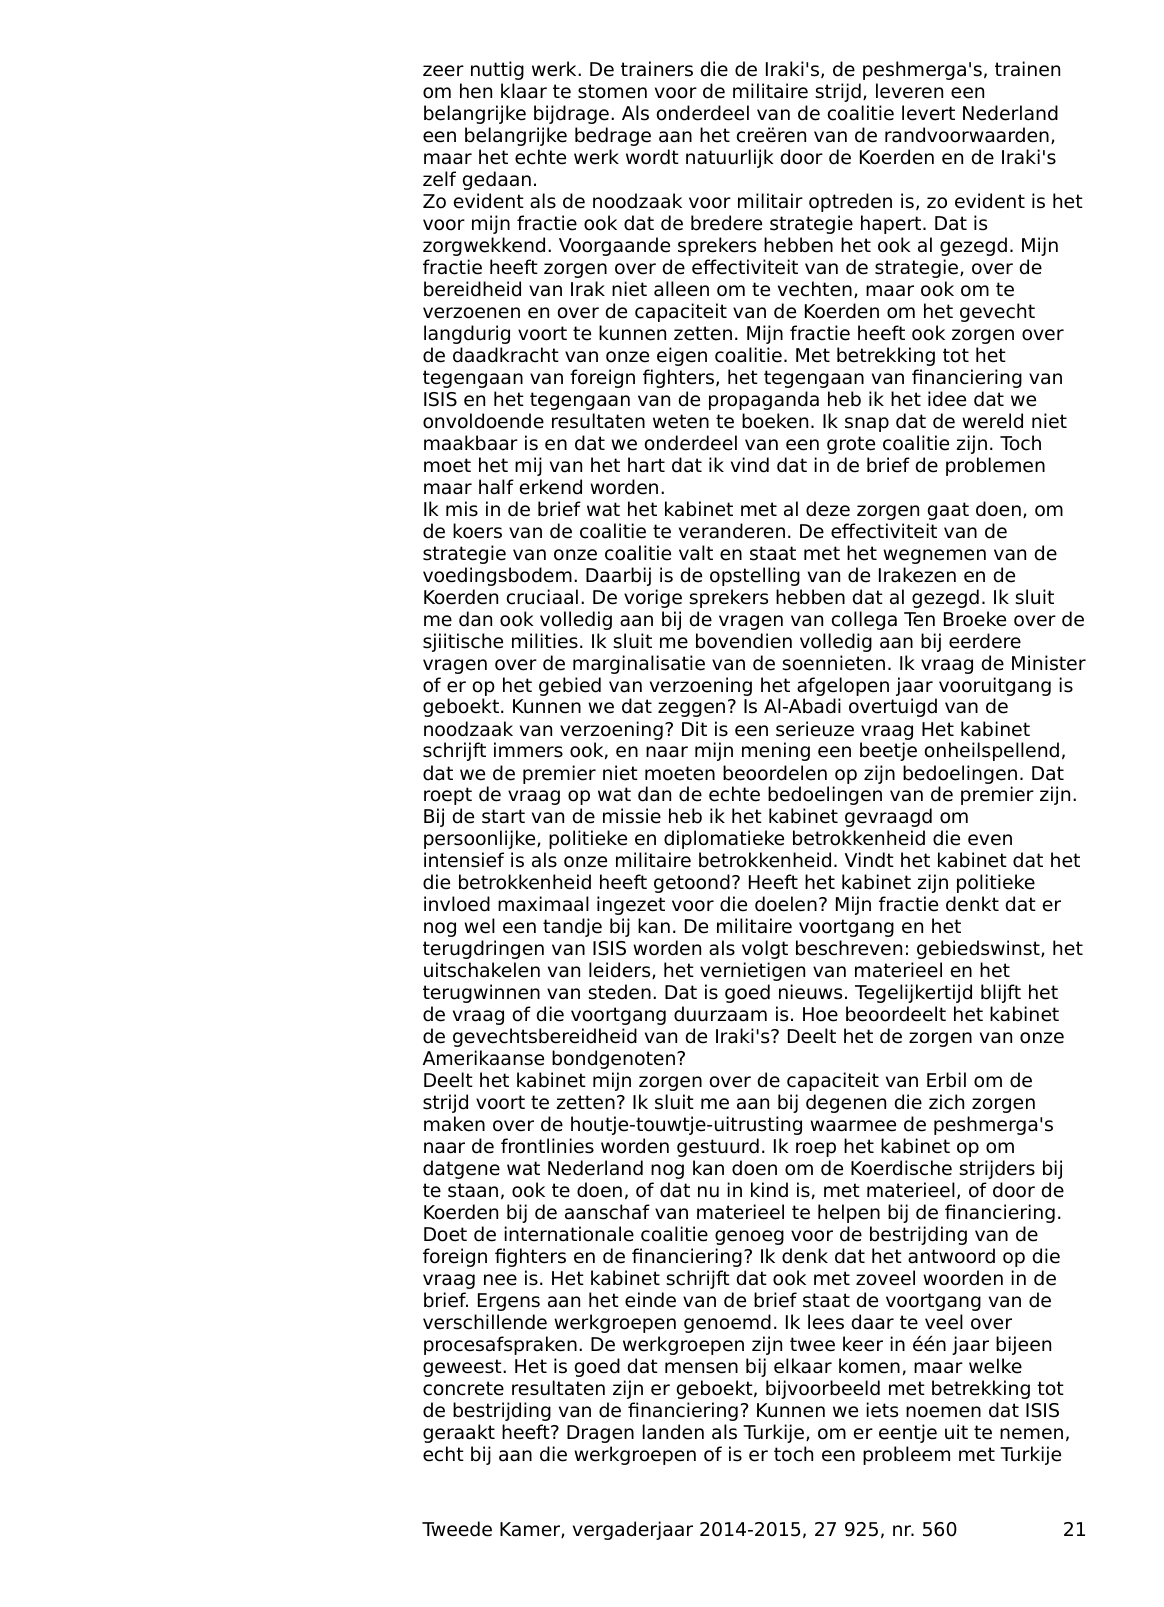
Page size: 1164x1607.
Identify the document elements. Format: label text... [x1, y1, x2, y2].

text Zo evident als de noodzaak voor militair optreden is, zo evident is het voor mijn fractie ook dat de bredere strategie hapert. Dat is zorgwekkend. Voorgaande sprekers hebben het ook al gezegd. Mijn fractie heeft zorgen over de effectiviteit van de strategie, over de bereidheid van Irak niet alleen om te vechten, maar ook om te verzoenen en over de capaciteit van de Koerden om het gevecht langdurig voort te kunnen zetten. Mijn fractie heeft ook zorgen over de daadkracht van onze eigen coalitie. Met betrekking tot het tegengaan van foreign fighters, het tegengaan van financiering van ISIS en het tegengaan van de propaganda heb ik het idee dat we onvoldoende resultaten weten te boeken. Ik snap dat de wereld niet maakbaar is en dat we onderdeel van een grote coalitie zijn. Toch moet het mij van het hart dat ik vind dat in de brief de problemen maar half erkend worden. [422, 191, 1087, 499]
text Doet de internationale coalitie genoeg voor de bestrijding van de foreign fighters en de financiering? Ik denk dat het antwoord op die vraag nee is. Het kabinet schrijft dat ook met zoveel woorden in de brief. Ergens aan het einde van de brief staat de voortgang van de verschillende werkgroepen genoemd. Ik lees daar te veel over procesafspraken. De werkgroepen zijn twee keer in één jaar bijeen geweest. Het is goed dat mensen bij elkaar komen, maar welke concrete resultaten zijn er geboekt, bijvoorbeeld met betrekking tot de bestrijding van de financiering? Kunnen we iets noemen dat ISIS geraakt heeft? Dragen landen als Turkije, om er eentje uit te nemen, echt bij aan die werkgroepen of is er toch een probleem met Turkije [422, 1224, 1087, 1466]
text Deelt het kabinet mijn zorgen over de capaciteit van Erbil om de strijd voort te zetten? Ik sluit me aan bij degenen die zich zorgen maken over de houtje-touwtje-uitrusting waarmee de peshmerga's naar de frontlinies worden gestuurd. Ik roep het kabinet op om datgene wat Nederland nog kan doen om de Koerdische strijders bij te staan, ook te doen, of dat nu in kind is, met materieel, of door de Koerden bij de aanschaf van materieel te helpen bij de financiering. [422, 1070, 1087, 1224]
text Bij de start van de missie heb ik het kabinet gevraagd om persoonlijke, politieke en diplomatieke betrokkenheid die even intensief is als onze militaire betrokkenheid. Vindt het kabinet dat het die betrokkenheid heeft getoond? Heeft het kabinet zijn politieke invloed maximaal ingezet voor die doelen? Mijn fractie denkt dat er nog wel een tandje bij kan. De militaire voortgang en het terugdringen van ISIS worden als volgt beschreven: gebiedswinst, het uitschakelen van leiders, het vernietigen van materieel en het terugwinnen van steden. Dat is goed nieuws. Tegelijkertijd blijft het de vraag of die voortgang duurzaam is. Hoe beoordeelt het kabinet de gevechtsbereidheid van de Iraki's? Deelt het de zorgen van onze Amerikaanse bondgenoten? [422, 806, 1087, 1070]
text zeer nuttig werk. De trainers die de Iraki's, de peshmerga's, trainen om hen klaar te stomen voor de militaire strijd, leveren een belangrijke bijdrage. Als onderdeel van de coalitie levert Nederland een belangrijke bedrage aan het creëren van de randvoorwaarden, maar het echte werk wordt natuurlijk door de Koerden en de Iraki's zelf gedaan. [422, 59, 1087, 191]
text Ik mis in de brief wat het kabinet met al deze zorgen gaat doen, om de koers van de coalitie te veranderen. De effectiviteit van de strategie van onze coalitie valt en staat met het wegnemen van de voedingsbodem. Daarbij is de opstelling van de Irakezen en de Koerden cruciaal. De vorige sprekers hebben dat al gezegd. Ik sluit me dan ook volledig aan bij de vragen van collega Ten Broeke over de sjiitische milities. Ik sluit me bovendien volledig aan bij eerdere vragen over de marginalisatie van de soennieten. Ik vraag de Minister of er op het gebied van verzoening het afgelopen jaar vooruitgang is geboekt. Kunnen we dat zeggen? Is Al-Abadi overtuigd van de noodzaak van verzoening? Dit is een serieuze vraag Het kabinet schrijft immers ook, en naar mijn mening een beetje onheilspellend, dat we de premier niet moeten beoordelen op zijn bedoelingen. Dat roept de vraag op wat dan de echte bedoelingen van de premier zijn. [422, 499, 1087, 806]
